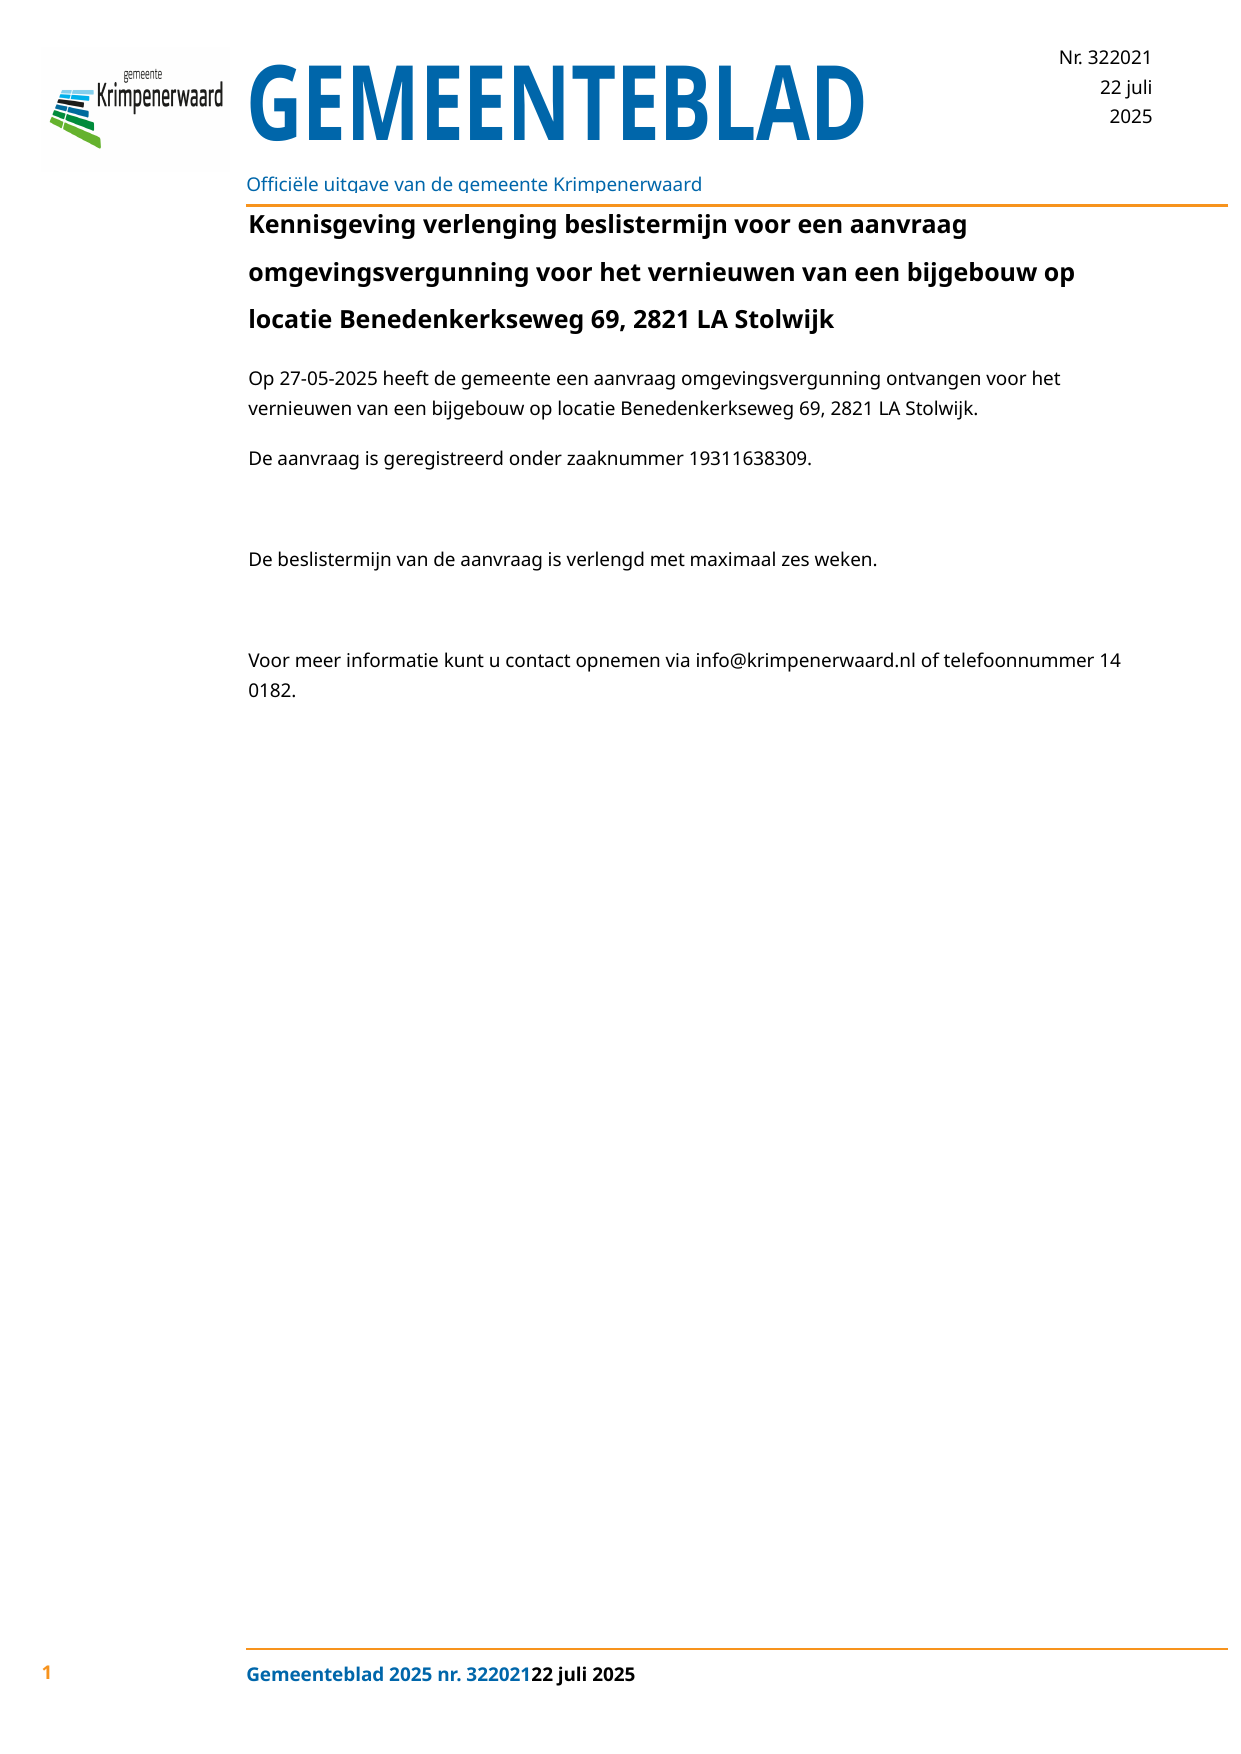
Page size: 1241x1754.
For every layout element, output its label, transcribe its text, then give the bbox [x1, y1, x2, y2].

text Op 27-05-2025 heeft de gemeente een aanvraag omgevingsvergunning ontvangen voor het vernieuwen van een bijgebouw op locatie Benedenkerkseweg 69, 2821 LA Stolwijk. [248, 366, 1152, 421]
text Kennisgeving verlenging beslistermijn voor een aanvraag omgevingsvergunning voor het vernieuwen van een bijgebouw op locatie Benedenkerkseweg 69, 2821 LA Stolwijk [248, 207, 1152, 336]
text Voor meer informatie kunt u contact opnemen via info@krimpenerwaard.nl of telefoonnummer 14 0182. [248, 647, 1152, 702]
picture [41, 47, 231, 172]
text De beslistermijn van de aanvraag is verlengd met maximaal zes weken. [248, 546, 1152, 572]
text De aanvraag is geregistreerd onder zaaknummer 19311638309. [248, 446, 1152, 471]
